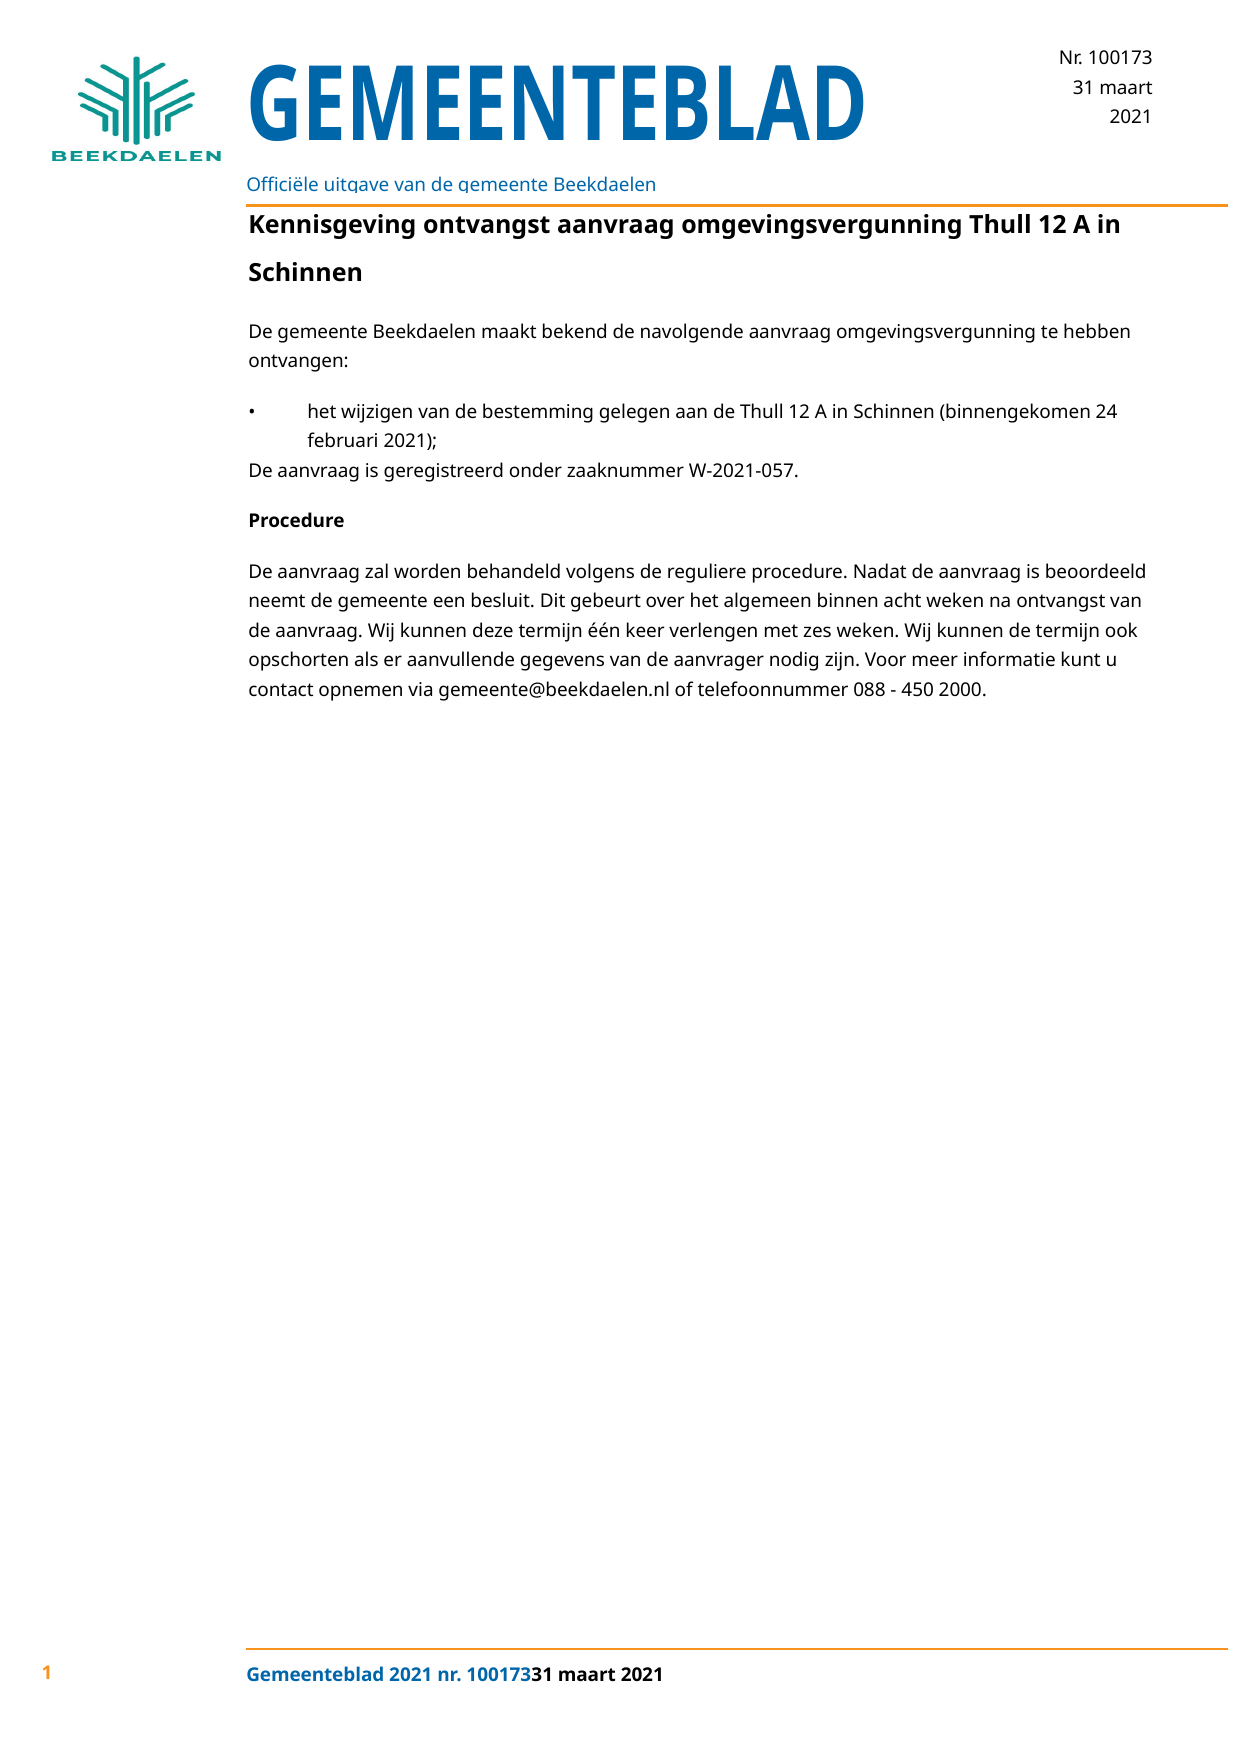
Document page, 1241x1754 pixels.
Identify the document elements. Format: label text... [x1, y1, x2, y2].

list het wijzigen van de bestemming gelegen aan de Thull 12 A in Schinnen (binnengekomen 24 februari 2021); [248, 398, 1152, 453]
text Procedure [248, 507, 1152, 533]
text De gemeente Beekdaelen maakt bekend de navolgende aanvraag omgevingsvergunning te hebben ontvangen: [248, 318, 1152, 373]
picture [41, 47, 231, 172]
text De aanvraag zal worden behandeld volgens de reguliere procedure. Nadat de aanvraag is beoordeeld neemt de gemeente een besluit. Dit gebeurt over het algemeen binnen acht weken na ontvangst van de aanvraag. Wij kunnen deze termijn één keer verlengen met zes weken. Wij kunnen de termijn ook opschorten als er aanvullende gegevens van de aanvrager nodig zijn. Voor meer informatie kunt u contact opnemen via gemeente@beekdaelen.nl of telefoonnummer 088 - 450 2000. [248, 558, 1152, 702]
text De aanvraag is geregistreerd onder zaaknummer W-2021-057. [248, 457, 1152, 483]
text Kennisgeving ontvangst aanvraag omgevingsvergunning Thull 12 A in Schinnen [248, 207, 1152, 288]
